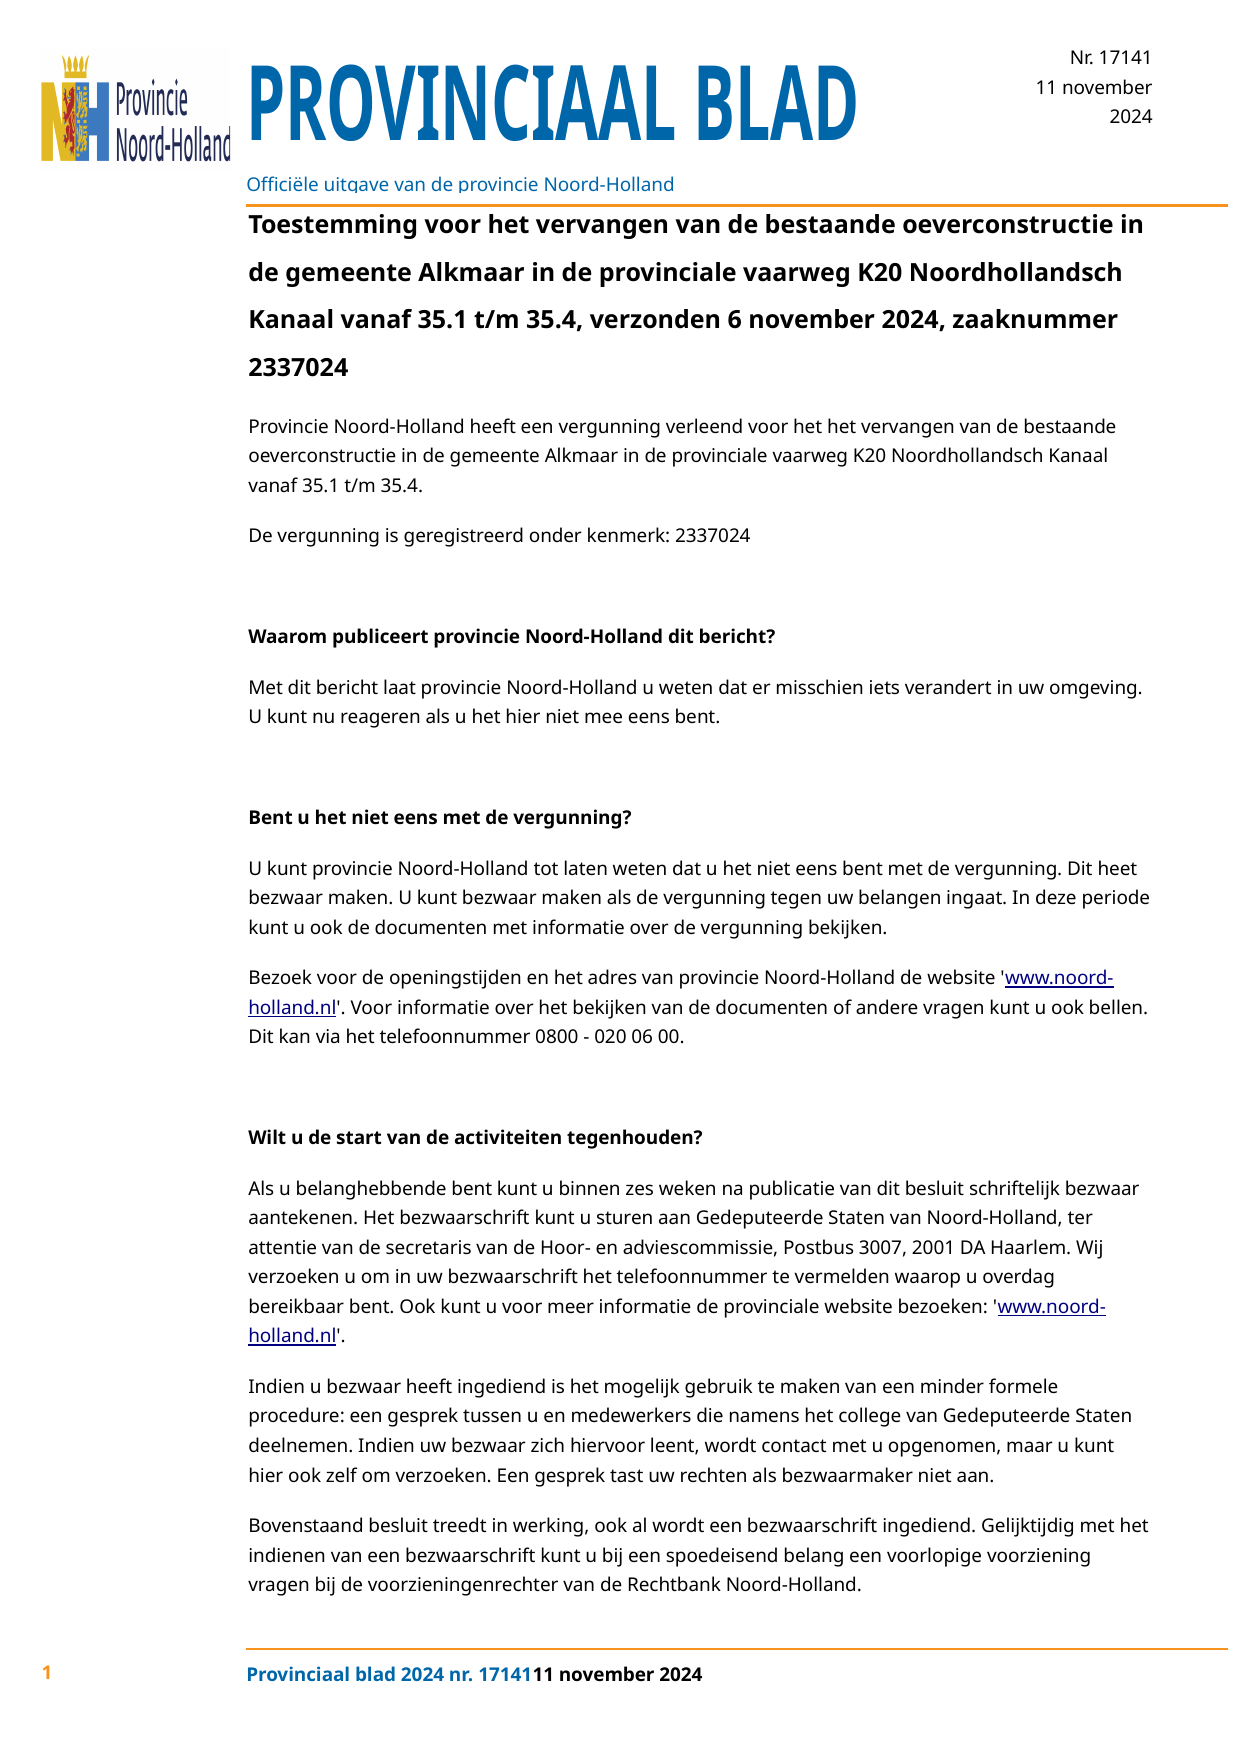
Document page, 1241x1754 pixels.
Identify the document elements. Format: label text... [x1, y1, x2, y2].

text Met dit bericht laat provincie Noord-Holland u weten dat er misschien iets verandert in uw omgeving. U kunt nu reageren als u het hier niet mee eens bent. [248, 674, 1152, 729]
text Waarom publiceert provincie Noord-Holland dit bericht? [248, 623, 1152, 649]
text Bent u het niet eens met de vergunning? [248, 804, 1152, 830]
text Indien u bezwaar heeft ingediend is het mogelijk gebruik te maken van een minder formele procedure: een gesprek tussen u en medewerkers die namens het college van Gedeputeerde Staten deelnemen. Indien uw bezwaar zich hiervoor leent, wordt contact met u opgenomen, maar u kunt hier ook zelf om verzoeken. Een gesprek tast uw rechten als bezwaarmaker niet aan. [248, 1373, 1152, 1488]
picture [41, 47, 231, 172]
text De vergunning is geregistreerd onder kenmerk: 2337024 [248, 523, 1152, 548]
text Bovenstaand besluit treedt in werking, ook al wordt een bezwaarschrift ingediend. Gelijktijdig met het indienen van een bezwaarschrift kunt u bij een spoedeisend belang een voorlopige voorziening vragen bij de voorzieningenrechter van de Rechtbank Noord-Holland. [248, 1512, 1152, 1597]
text Wilt u de start van de activiteiten tegenhouden? [248, 1124, 1152, 1150]
text U kunt provincie Noord-Holland tot laten weten dat u het niet eens bent met de vergunning. Dit heet bezwaar maken. U kunt bezwaar maken als de vergunning tegen uw belangen ingaat. In deze periode kunt u ook de documenten met informatie over de vergunning bekijken. [248, 855, 1152, 940]
text Toestemming voor het vervangen van de bestaande oeverconstructie in de gemeente Alkmaar in de provinciale vaarweg K20 Noordhollandsch Kanaal vanaf 35.1 t/m 35.4, verzonden 6 november 2024, zaaknummer 2337024 [248, 207, 1152, 384]
text Als u belanghebbende bent kunt u binnen zes weken na publicatie van dit besluit schriftelijk bezwaar aantekenen. Het bezwaarschrift kunt u sturen aan Gedeputeerde Staten van Noord-Holland, ter attentie van de secretaris van de Hoor- en adviescommissie, Postbus 3007, 2001 DA Haarlem. Wij verzoeken u om in uw bezwaarschrift het telefoonnummer te vermelden waarop u overdag bereikbaar bent. Ook kunt u voor meer informatie de provinciale website bezoeken: 'www.noord-holland.nl'. [248, 1175, 1152, 1348]
text Provincie Noord-Holland heeft een vergunning verleend voor het het vervangen van de bestaande oeverconstructie in de gemeente Alkmaar in de provinciale vaarweg K20 Noordhollandsch Kanaal vanaf 35.1 t/m 35.4. [248, 413, 1152, 498]
text Bezoek voor de openingstijden en het adres van provincie Noord-Holland de website 'www.noord-holland.nl'. Voor informatie over het bekijken van de documenten of andere vragen kunt u ook bellen. Dit kan via het telefoonnummer 0800 - 020 06 00. [248, 964, 1152, 1049]
